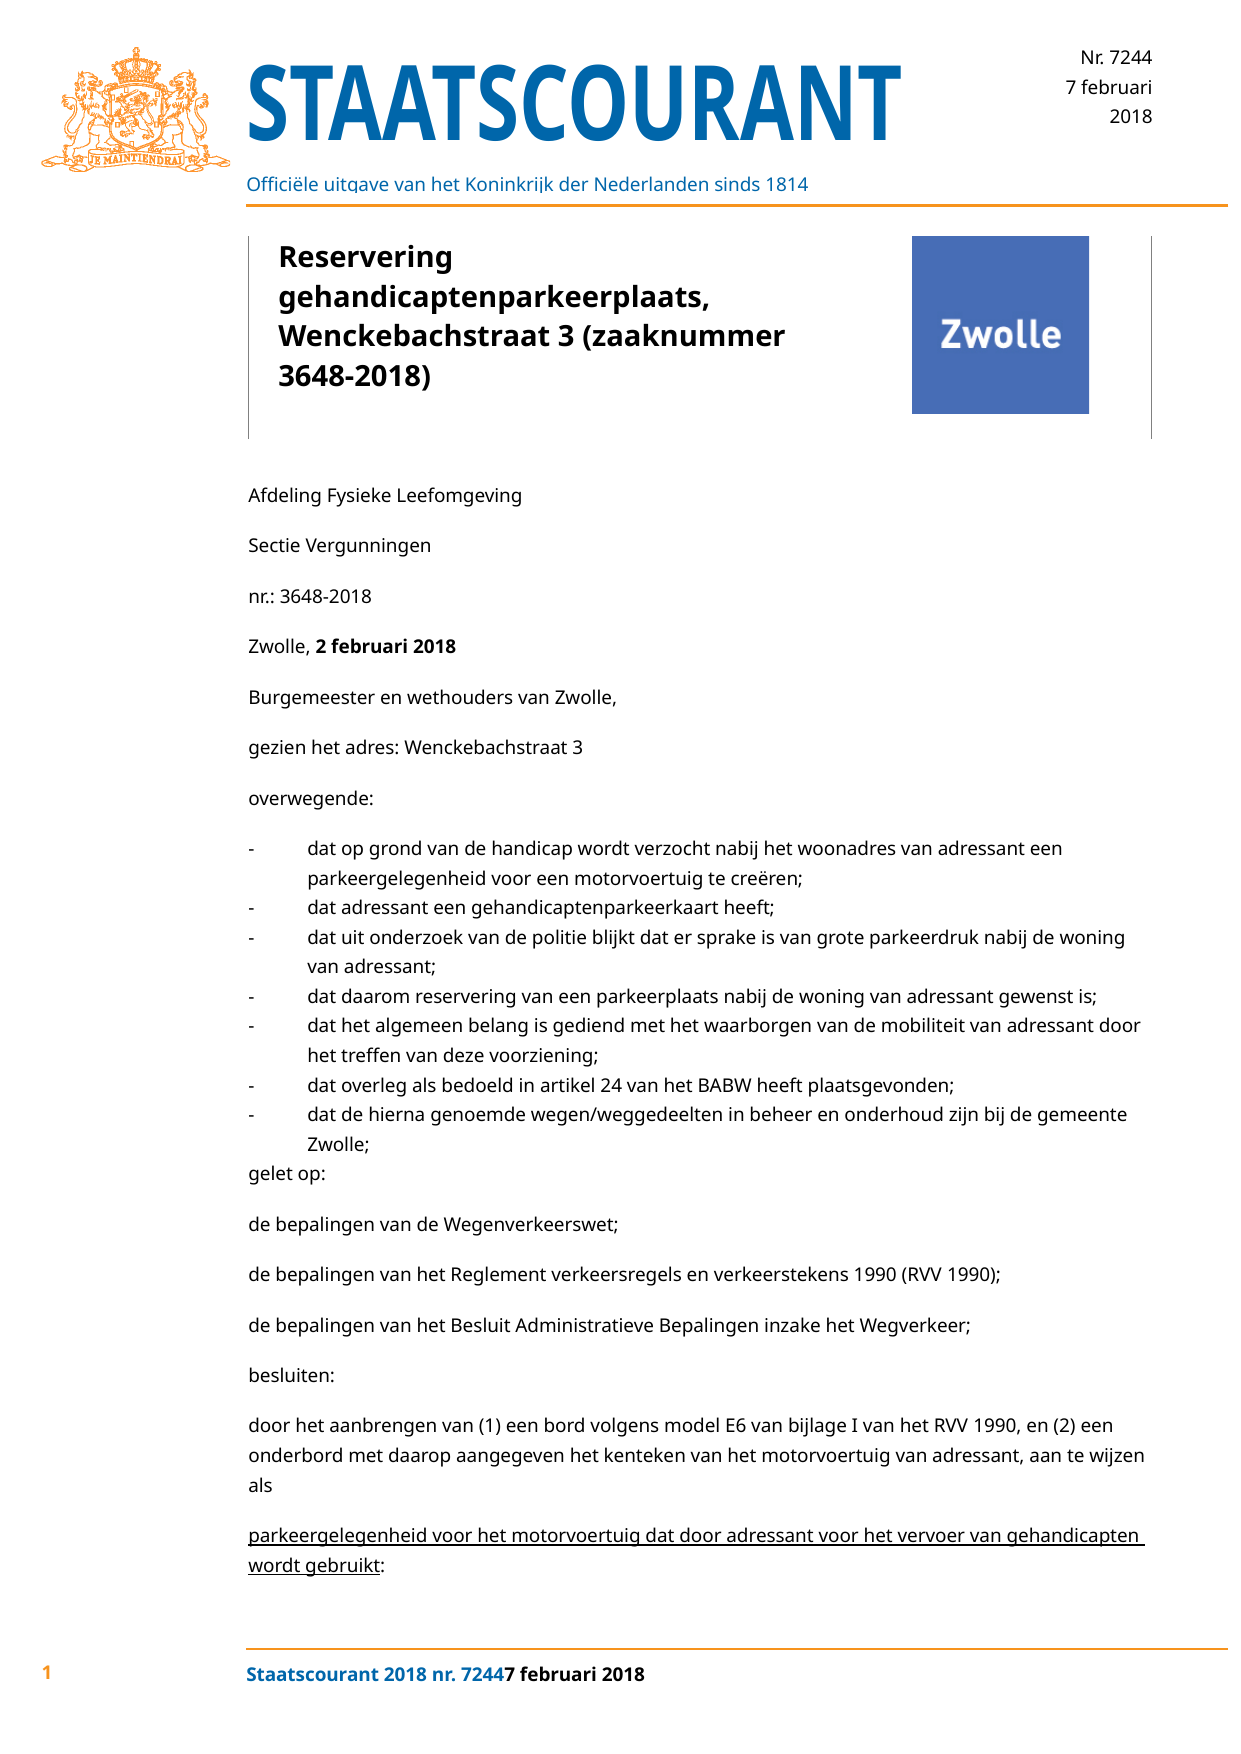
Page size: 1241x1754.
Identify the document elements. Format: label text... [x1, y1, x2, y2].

list dat uit onderzoek van de politie blijkt dat er sprake is van grote parkeerdruk nabij de woning van adressant; [248, 924, 1152, 979]
text door het aanbrengen van (1) een bord volgens model E6 van bijlage I van het RVV 1990, en (2) een onderbord met daarop aangegeven het kenteken van het motorvoertuig van adressant, aan te wijzen als [248, 1413, 1152, 1498]
text Zwolle, 2 februari 2018 [248, 633, 1152, 659]
text gezien het adres: Wenckebachstraat 3 [248, 734, 1152, 760]
list dat daarom reservering van een parkeerplaats nabij de woning van adressant gewenst is; [248, 983, 1152, 1009]
list dat overleg als bedoeld in artikel 24 van het BABW heeft plaatsgevonden; [248, 1072, 1152, 1098]
text gelet op: [248, 1161, 1152, 1186]
list dat de hierna genoemde wegen/weggedeelten in beheer en onderhoud zijn bij de gemeente Zwolle; [248, 1101, 1152, 1157]
text Sectie Vergunningen [248, 533, 1152, 558]
text nr.: 3648-2018 [248, 583, 1152, 609]
text Burgemeester en wethouders van Zwolle, [248, 684, 1152, 710]
text Afdeling Fysieke Leefomgeving [248, 482, 1152, 508]
picture [912, 236, 1090, 414]
text parkeergelegenheid voor het motorvoertuig dat door adressant voor het vervoer van gehandicapten wordt gebruikt: [248, 1522, 1152, 1578]
table_header [1090, 236, 1151, 413]
table_header Reservering gehandicaptenparkeerplaats, Wenckebachstraat 3 (zaaknummer 3648-2018) [249, 236, 850, 439]
list dat het algemeen belang is gediend met het waarborgen van de mobiliteit van adressant door het treffen van deze voorziening; [248, 1013, 1152, 1068]
text de bepalingen van het Besluit Administratieve Bepalingen inzake het Wegverkeer; [248, 1312, 1152, 1338]
text besluiten: [248, 1362, 1152, 1388]
table_header [850, 236, 912, 413]
list dat op grond van de handicap wordt verzocht nabij het woonadres van adressant een parkeergelegenheid voor een motorvoertuig te creëren; [248, 835, 1152, 891]
table_header [850, 414, 1151, 439]
text de bepalingen van het Reglement verkeersregels en verkeerstekens 1990 (RVV 1990); [248, 1261, 1152, 1287]
picture [41, 47, 231, 172]
text overwegende: [248, 785, 1152, 811]
text de bepalingen van de Wegenverkeerswet; [248, 1211, 1152, 1237]
list dat adressant een gehandicaptenparkeerkaart heeft; [248, 894, 1152, 920]
